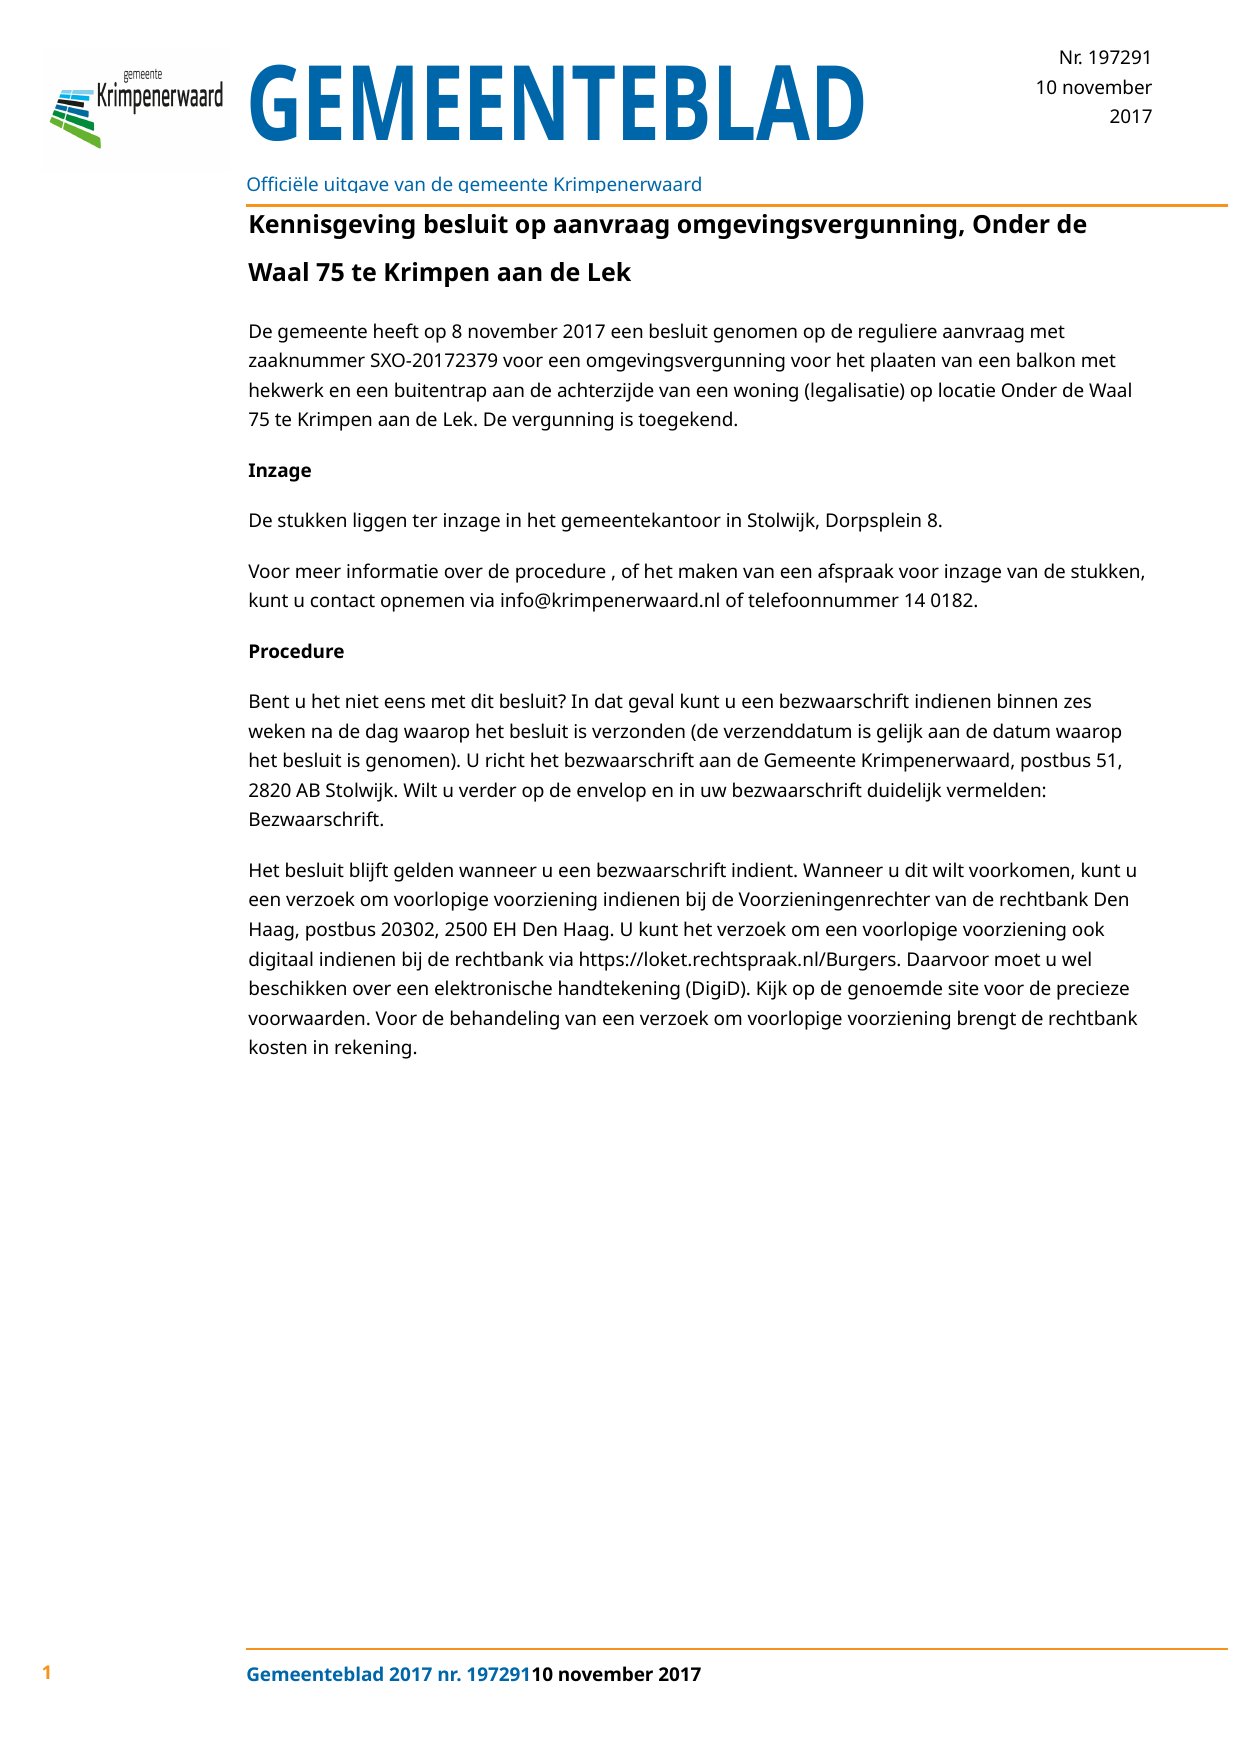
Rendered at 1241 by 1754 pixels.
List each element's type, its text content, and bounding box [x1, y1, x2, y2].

text De stukken liggen ter inzage in het gemeentekantoor in Stolwijk, Dorpsplein 8. [248, 507, 1152, 533]
picture [41, 47, 231, 172]
text Procedure [248, 638, 1152, 664]
text Kennisgeving besluit op aanvraag omgevingsvergunning, Onder de Waal 75 te Krimpen aan de Lek [248, 207, 1152, 288]
text Inzage [248, 457, 1152, 483]
text De gemeente heeft op 8 november 2017 een besluit genomen op de reguliere aanvraag met zaaknummer SXO-20172379 voor een omgevingsvergunning voor het plaaten van een balkon met hekwerk en een buitentrap aan de achterzijde van een woning (legalisatie) op locatie Onder de Waal 75 te Krimpen aan de Lek. De vergunning is toegekend. [248, 318, 1152, 432]
text Voor meer informatie over de procedure , of het maken van een afspraak voor inzage van de stukken, kunt u contact opnemen via info@krimpenerwaard.nl of telefoonnummer 14 0182. [248, 558, 1152, 613]
text Het besluit blijft gelden wanneer u een bezwaarschrift indient. Wanneer u dit wilt voorkomen, kunt u een verzoek om voorlopige voorziening indienen bij de Voorzieningenrechter van de rechtbank Den Haag, postbus 20302, 2500 EH Den Haag. U kunt het verzoek om een voorlopige voorziening ook digitaal indienen bij de rechtbank via https://loket.rechtspraak.nl/Burgers. Daarvoor moet u wel beschikken over een elektronische handtekening (DigiD). Kijk op de genoemde site voor de precieze voorwaarden. Voor de behandeling van een verzoek om voorlopige voorziening brengt de rechtbank kosten in rekening. [248, 857, 1152, 1060]
text Bent u het niet eens met dit besluit? In dat geval kunt u een bezwaarschrift indienen binnen zes weken na de dag waarop het besluit is verzonden (de verzenddatum is gelijk aan de datum waarop het besluit is genomen). U richt het bezwaarschrift aan de Gemeente Krimpenerwaard, postbus 51, 2820 AB Stolwijk. Wilt u verder op de envelop en in uw bezwaarschrift duidelijk vermelden: Bezwaarschrift. [248, 688, 1152, 832]
